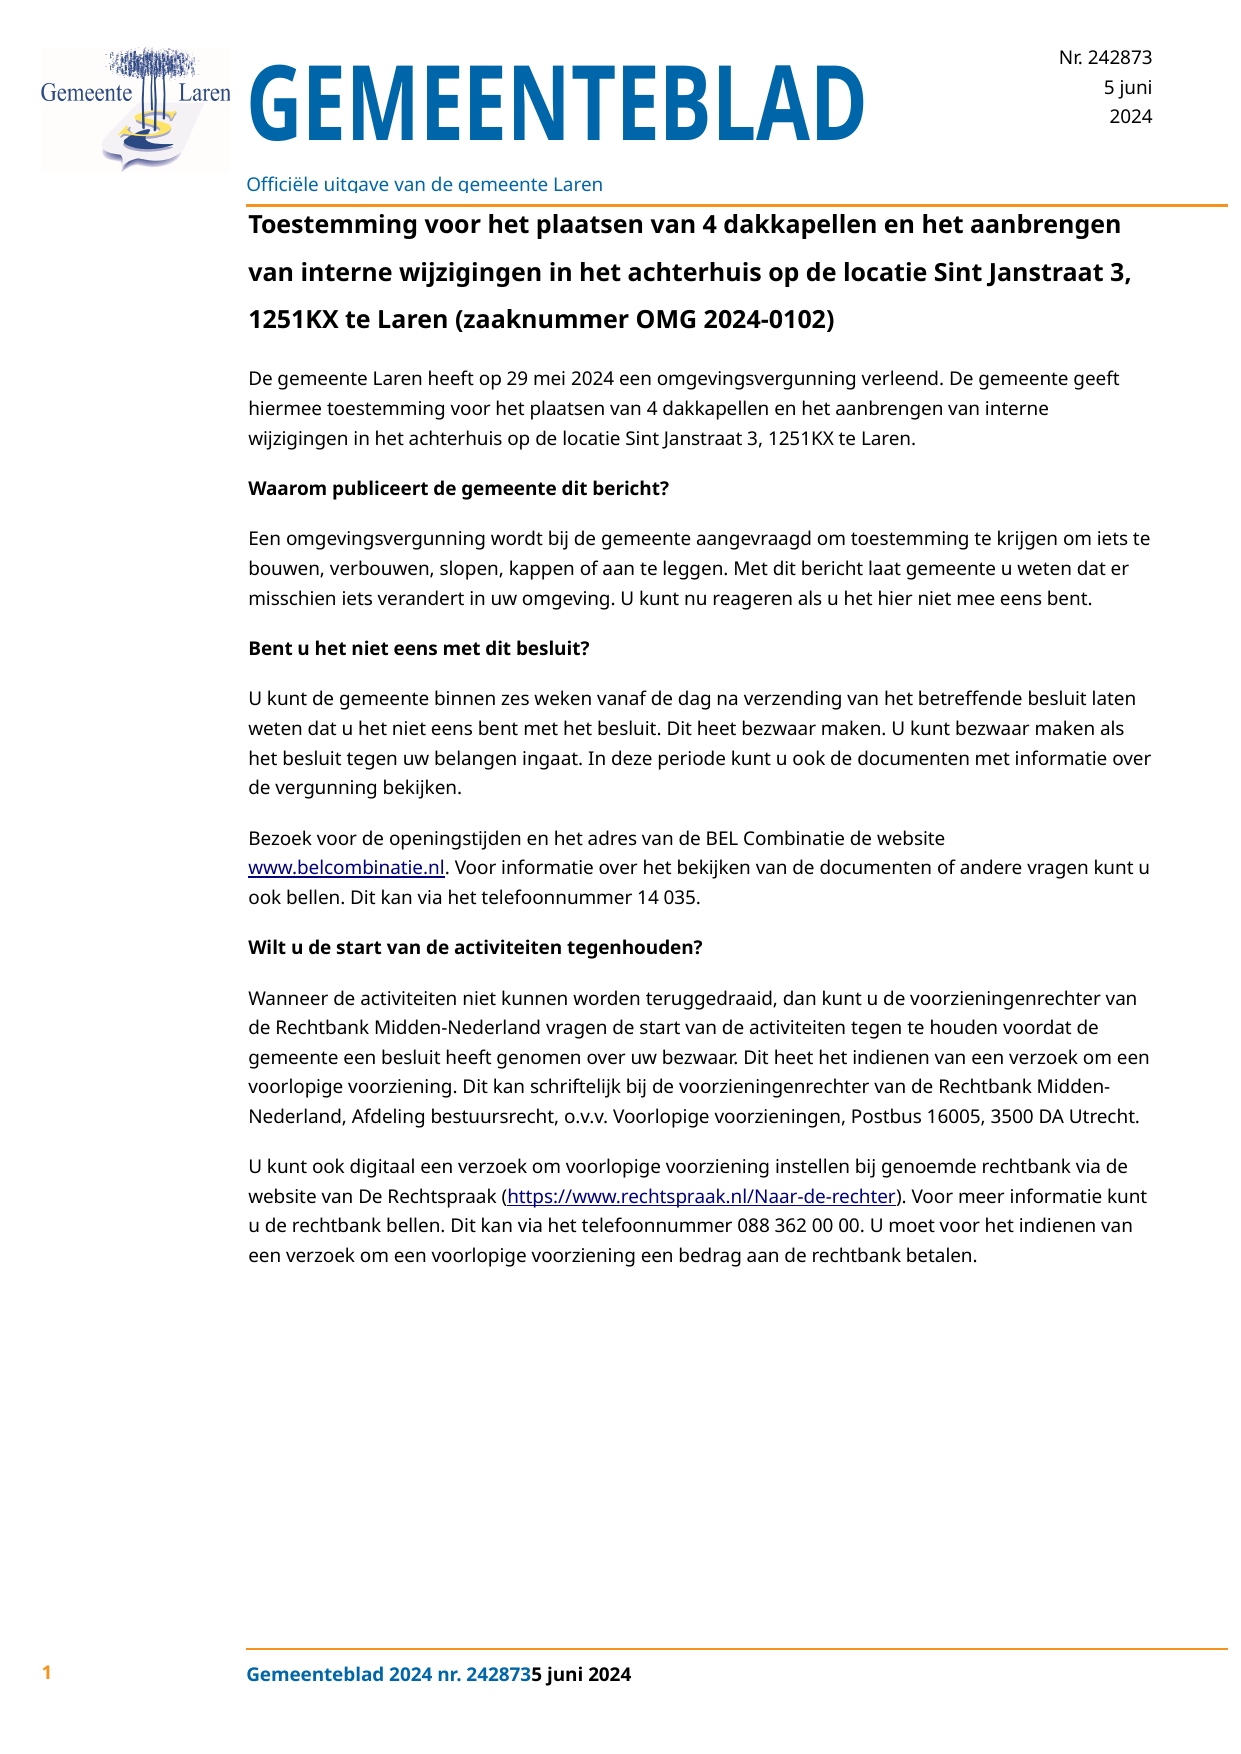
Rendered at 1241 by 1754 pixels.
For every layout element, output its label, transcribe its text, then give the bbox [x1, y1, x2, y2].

text Toestemming voor het plaatsen van 4 dakkapellen en het aanbrengen van interne wijzigingen in het achterhuis op de locatie Sint Janstraat 3, 1251KX te Laren (zaaknummer OMG 2024-0102) [248, 207, 1152, 336]
text Een omgevingsvergunning wordt bij de gemeente aangevraagd om toestemming te krijgen om iets te bouwen, verbouwen, slopen, kappen of aan te leggen. Met dit bericht laat gemeente u weten dat er misschien iets verandert in uw omgeving. U kunt nu reageren als u het hier niet mee eens bent. [248, 526, 1152, 610]
text Waarom publiceert de gemeente dit bericht? [248, 475, 1152, 501]
text Bent u het niet eens met dit besluit? [248, 635, 1152, 661]
picture [41, 47, 231, 172]
text Wilt u de start van de activiteiten tegenhouden? [248, 934, 1152, 960]
text U kunt ook digitaal een verzoek om voorlopige voorziening instellen bij genoemde rechtbank via de website van De Rechtspraak (https://www.rechtspraak.nl/Naar-de-rechter). Voor meer informatie kunt u de rechtbank bellen. Dit kan via het telefoonnummer 088 362 00 00. U moet voor het indienen van een verzoek om een voorlopige voorziening een bedrag aan de rechtbank betalen. [248, 1153, 1152, 1268]
text Wanneer de activiteiten niet kunnen worden teruggedraaid, dan kunt u de voorzieningenrechter van de Rechtbank Midden-Nederland vragen de start van de activiteiten tegen te houden voordat de gemeente een besluit heeft genomen over uw bezwaar. Dit heet het indienen van een verzoek om een voorlopige voorziening. Dit kan schriftelijk bij de voorzieningenrechter van de Rechtbank Midden-Nederland, Afdeling bestuursrecht, o.v.v. Voorlopige voorzieningen, Postbus 16005, 3500 DA Utrecht. [248, 985, 1152, 1129]
text U kunt de gemeente binnen zes weken vanaf de dag na verzending van het betreffende besluit laten weten dat u het niet eens bent met het besluit. Dit heet bezwaar maken. U kunt bezwaar maken als het besluit tegen uw belangen ingaat. In deze periode kunt u ook de documenten met informatie over de vergunning bekijken. [248, 686, 1152, 800]
text De gemeente Laren heeft op 29 mei 2024 een omgevingsvergunning verleend. De gemeente geeft hiermee toestemming voor het plaatsen van 4 dakkapellen en het aanbrengen van interne wijzigingen in het achterhuis op de locatie Sint Janstraat 3, 1251KX te Laren. [248, 366, 1152, 450]
text Bezoek voor de openingstijden en het adres van de BEL Combinatie de website www.belcombinatie.nl. Voor informatie over het bekijken van de documenten of andere vragen kunt u ook bellen. Dit kan via het telefoonnummer 14 035. [248, 825, 1152, 909]
